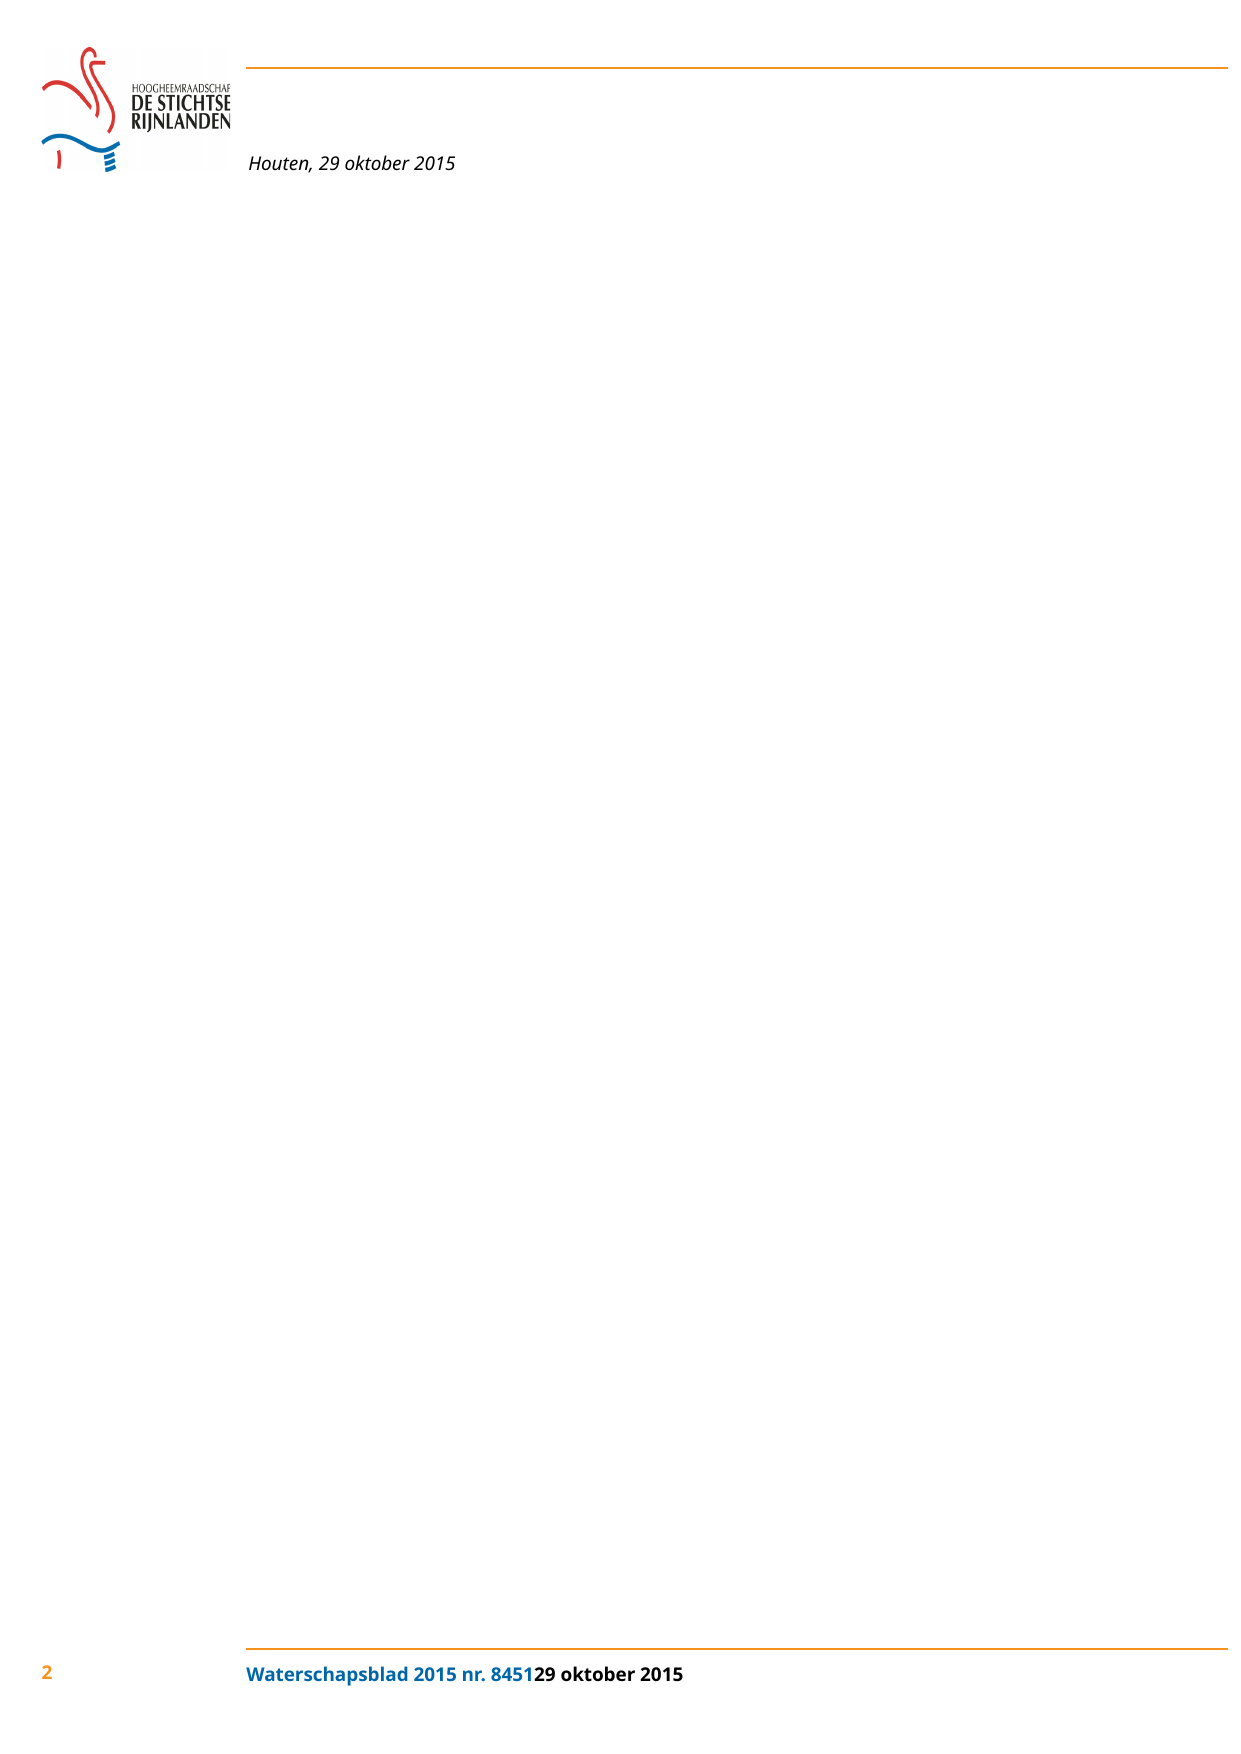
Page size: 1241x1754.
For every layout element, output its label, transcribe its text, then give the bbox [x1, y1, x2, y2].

text Houten, 29 oktober 2015 [248, 150, 1152, 176]
picture [41, 47, 231, 172]
